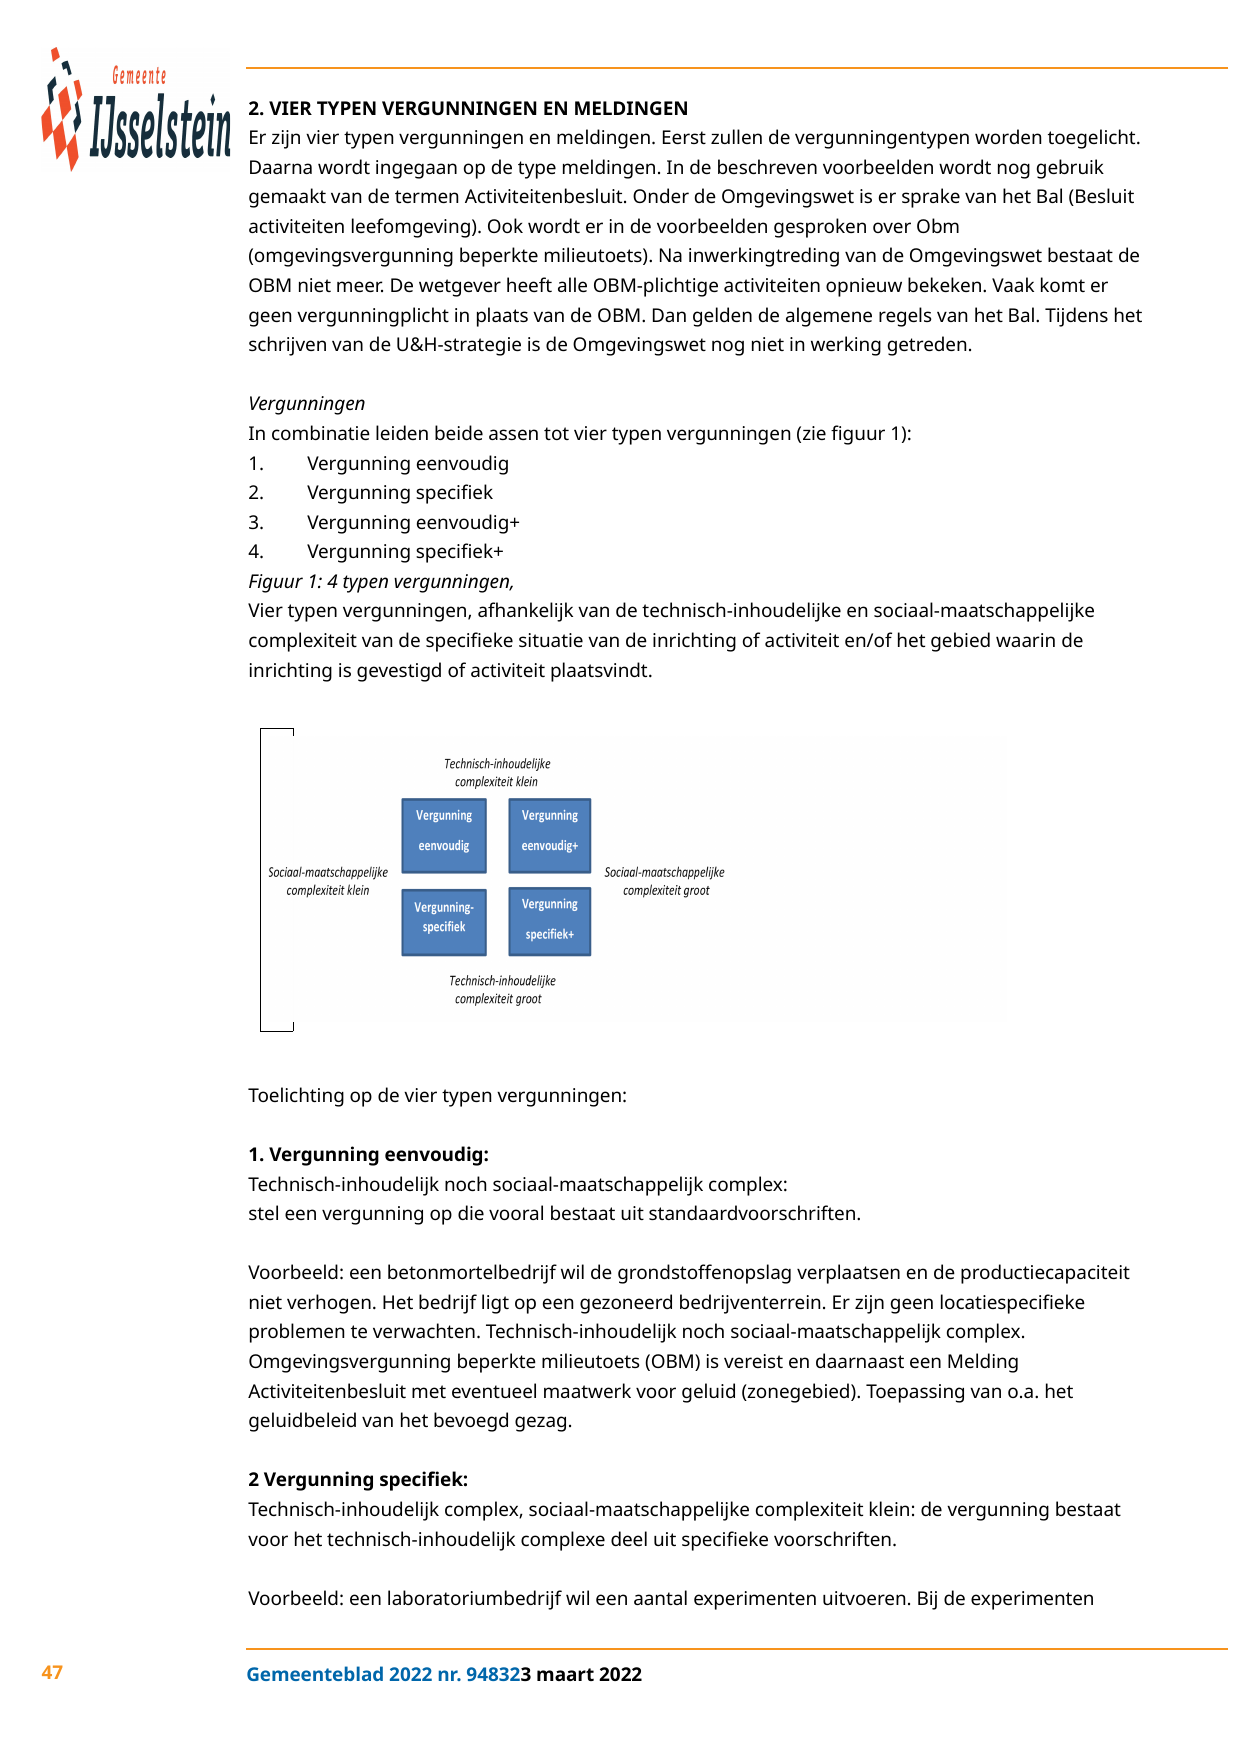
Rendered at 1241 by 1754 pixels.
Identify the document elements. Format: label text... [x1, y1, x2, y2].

picture [268, 736, 1008, 1022]
text Technisch-inhoudelijk complex, sociaal-maatschappelijke complexiteit klein: de vergunning bestaat voor het technisch-inhoudelijk complexe deel uit specifieke voorschriften. [248, 1496, 1152, 1551]
list Vergunning eenvoudig+ [248, 509, 1152, 535]
text stel een vergunning op die vooral bestaat uit standaardvoorschriften. [248, 1200, 1152, 1226]
text 1. Vergunning eenvoudig: [248, 1141, 1152, 1167]
text Voorbeeld: een laboratoriumbedrijf wil een aantal experimenten uitvoeren. Bij de experimenten [248, 1585, 1152, 1611]
list Vergunning specifiek+ [248, 538, 1152, 564]
list Vergunning eenvoudig [248, 450, 1152, 476]
text Voorbeeld: een betonmortelbedrijf wil de grondstoffenopslag verplaatsen en de productiecapaciteit niet verhogen. Het bedrijf ligt op een gezoneerd bedrijventerrein. Er zijn geen locatiespecifieke problemen te verwachten. Technisch-inhoudelijk noch sociaal-maatschappelijk complex. Omgevingsvergunning beperkte milieutoets (OBM) is vereist en daarnaast een Melding Activiteitenbesluit met eventueel maatwerk voor geluid (zonegebied). Toepassing van o.a. het geluidbeleid van het bevoegd gezag. [248, 1259, 1152, 1433]
text Technisch-inhoudelijk noch sociaal-maatschappelijk complex: [248, 1171, 1152, 1196]
text Toelichting op de vier typen vergunningen: [248, 1082, 1152, 1108]
text Vergunningen [248, 391, 1152, 416]
picture [41, 47, 231, 172]
text Vier typen vergunningen, afhankelijk van de technisch-inhoudelijke en sociaal-maatschappelijke complexiteit van de specifieke situatie van de inrichting of activiteit en/of het gebied waarin de inrichting is gevestigd of activiteit plaatsvindt. [248, 598, 1152, 683]
text 2 Vergunning specifiek: [248, 1467, 1152, 1492]
list Vergunning specifiek [248, 479, 1152, 505]
text Er zijn vier typen vergunningen en meldingen. Eerst zullen de vergunningentypen worden toegelicht. Daarna wordt ingegaan op de type meldingen. In de beschreven voorbeelden wordt nog gebruik gemaakt van de termen Activiteitenbesluit. Onder de Omgevingswet is er sprake van het Bal (Besluit activiteiten leefomgeving). Ook wordt er in de voorbeelden gesproken over Obm (omgevingsvergunning beperkte milieutoets). Na inwerkingtreding van de Omgevingswet bestaat de OBM niet meer. De wetgever heeft alle OBM-plichtige activiteiten opnieuw bekeken. Vaak komt er geen vergunningplicht in plaats van de OBM. Dan gelden de algemene regels van het Bal. Tijdens het schrijven van de U&H-strategie is de Omgevingswet nog niet in werking getreden. [248, 124, 1152, 357]
text Figuur 1: 4 typen vergunningen, [248, 568, 1152, 594]
text 2. VIER TYPEN VERGUNNINGEN EN MELDINGEN [248, 95, 1152, 121]
text In combinatie leiden beide assen tot vier typen vergunningen (zie figuur 1): [248, 420, 1152, 446]
